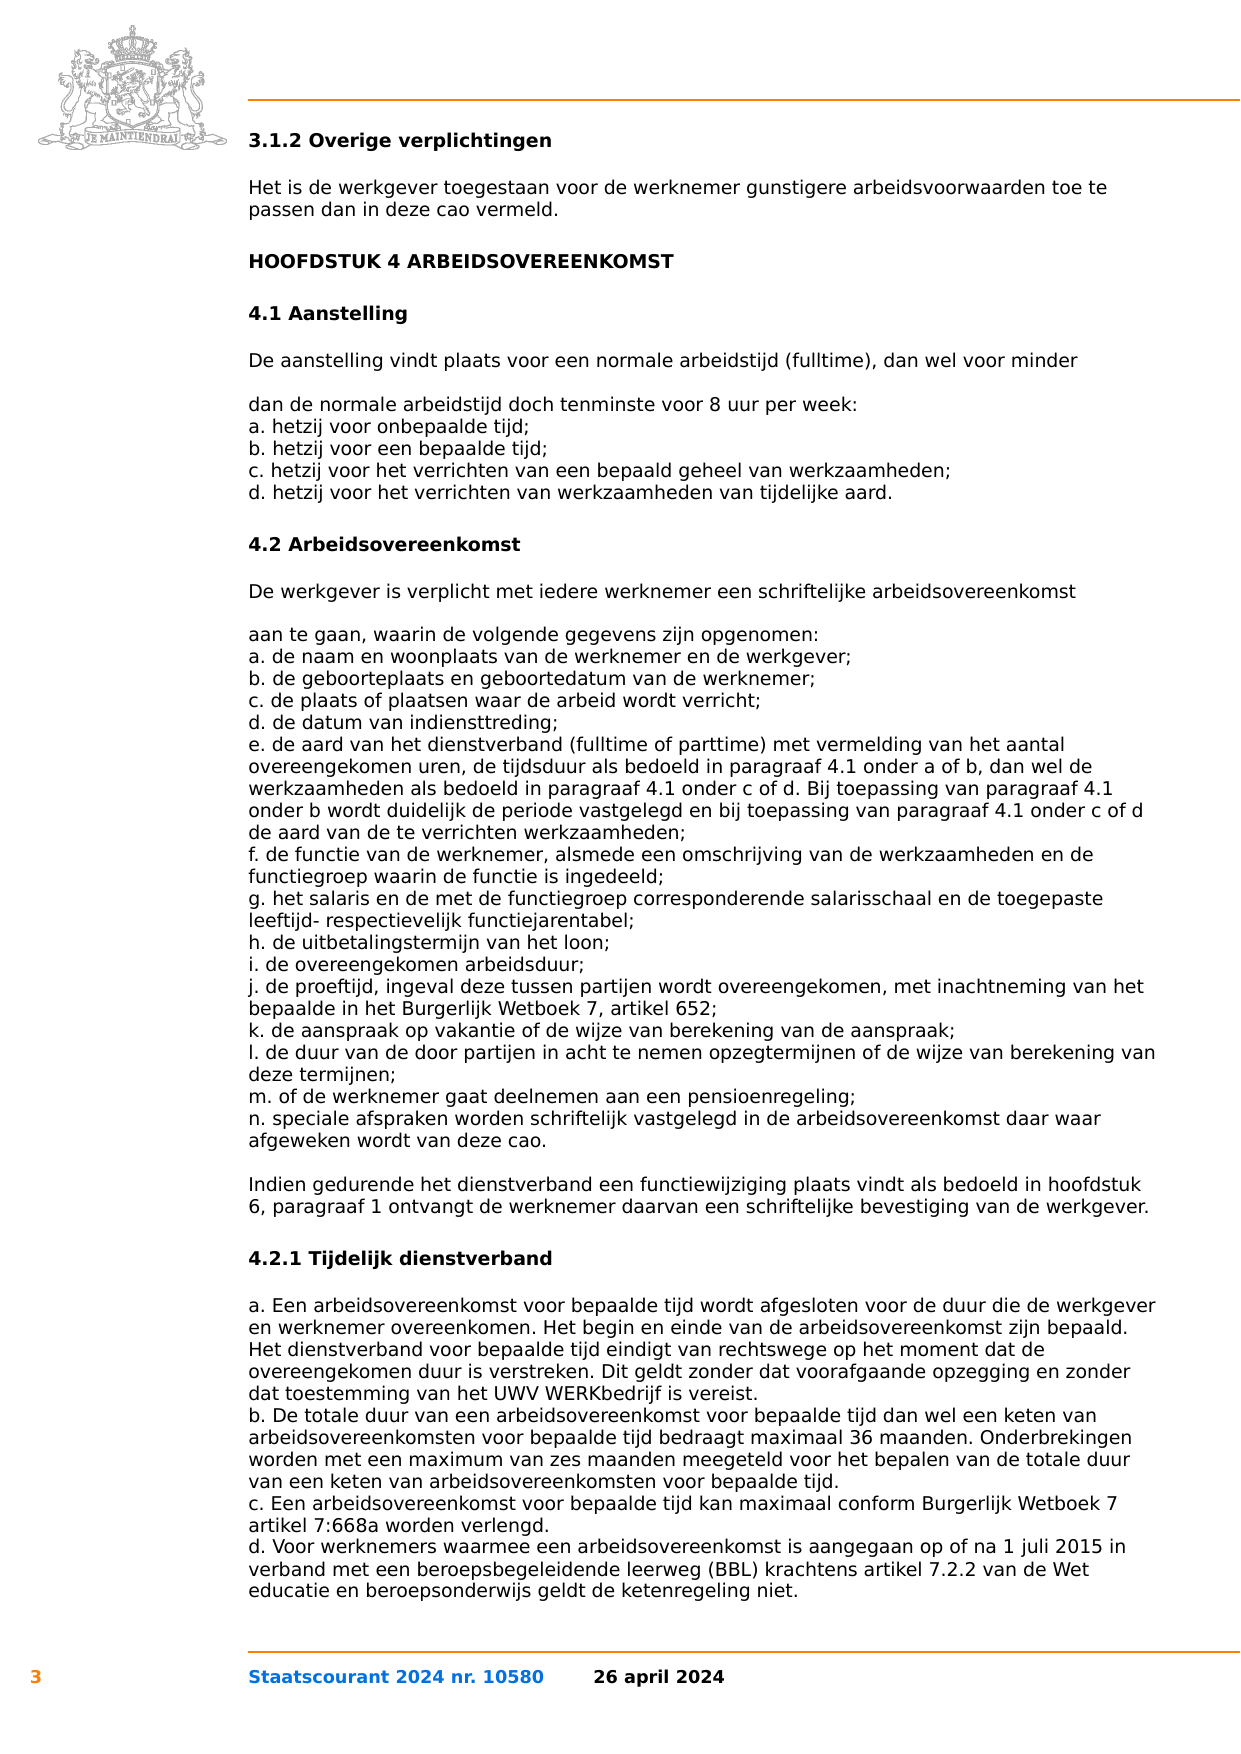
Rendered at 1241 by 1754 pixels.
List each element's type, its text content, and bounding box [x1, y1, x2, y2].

subtitle 4.1 Aanstelling [248, 303, 1163, 325]
text d. de datum van indiensttreding; [248, 712, 1163, 734]
text b. De totale duur van een arbeidsovereenkomst voor bepaalde tijd dan wel een keten van arbeidsovereenkomsten voor bepaalde tijd bedraagt maximaal 36 maanden. Onderbrekingen worden met een maximum van zes maanden meegeteld voor het bepalen van de totale duur van een keten van arbeidsovereenkomsten voor bepaalde tijd. [248, 1404, 1163, 1492]
text Indien gedurende het dienstverband een functiewijziging plaats vindt als bedoeld in hoofdstuk 6, paragraaf 1 ontvangt de werknemer daarvan een schriftelijke bevestiging van de werkgever. [248, 1174, 1163, 1218]
text dan de normale arbeidstijd doch tenminste voor 8 uur per week: [248, 394, 1163, 416]
text c. Een arbeidsovereenkomst voor bepaalde tijd kan maximaal conform Burgerlijk Wetboek 7 artikel 7:668a worden verlengd. [248, 1492, 1163, 1536]
text Het is de werkgever toegestaan voor de werknemer gunstigere arbeidsvoorwaarden toe te passen dan in deze cao vermeld. [248, 177, 1163, 221]
text d. hetzij voor het verrichten van werkzaamheden van tijdelijke aard. [248, 482, 1163, 503]
subtitle HOOFDSTUK 4 ARBEIDSOVEREENKOMST [248, 251, 1163, 273]
subtitle 3.1.2 Overige verplichtingen [248, 130, 1163, 152]
text a. hetzij voor onbepaalde tijd; [248, 416, 1163, 438]
text h. de uitbetalingstermijn van het loon; [248, 932, 1163, 954]
text c. hetzij voor het verrichten van een bepaald geheel van werkzaamheden; [248, 459, 1163, 482]
text i. de overeengekomen arbeidsduur; [248, 954, 1163, 976]
picture [38, 25, 227, 150]
text aan te gaan, waarin de volgende gegevens zijn opgenomen: [248, 624, 1163, 646]
text g. het salaris en de met de functiegroep corresponderende salarisschaal en de toegepaste leeftijd- respectievelijk functiejarentabel; [248, 888, 1163, 932]
subtitle 4.2.1 Tijdelijk dienstverband [248, 1248, 1163, 1270]
text d. Voor werknemers waarmee een arbeidsovereenkomst is aangegaan op of na 1 juli 2015 in verband met een beroepsbegeleidende leerweg (BBL) krachtens artikel 7.2.2 van de Wet educatie en beroepsonderwijs geldt de ketenregeling niet. [248, 1536, 1163, 1602]
text b. hetzij voor een bepaalde tijd; [248, 438, 1163, 459]
text b. de geboorteplaats en geboortedatum van de werknemer; [248, 668, 1163, 690]
text l. de duur van de door partijen in acht te nemen opzegtermijnen of de wijze van berekening van deze termijnen; [248, 1042, 1163, 1086]
text e. de aard van het dienstverband (fulltime of parttime) met vermelding van het aantal overeengekomen uren, de tijdsduur als bedoeld in paragraaf 4.1 onder a of b, dan wel de werkzaamheden als bedoeld in paragraaf 4.1 onder c of d. Bij toepassing van paragraaf 4.1 onder b wordt duidelijk de periode vastgelegd en bij toepassing van paragraaf 4.1 onder c of d de aard van de te verrichten werkzaamheden; [248, 734, 1163, 844]
text a. de naam en woonplaats van de werknemer en de werkgever; [248, 646, 1163, 668]
text k. de aanspraak op vakantie of de wijze van berekening van de aanspraak; [248, 1020, 1163, 1042]
text c. de plaats of plaatsen waar de arbeid wordt verricht; [248, 690, 1163, 712]
text a. Een arbeidsovereenkomst voor bepaalde tijd wordt afgesloten voor de duur die de werkgever en werknemer overeenkomen. Het begin en einde van de arbeidsovereenkomst zijn bepaald. Het dienstverband voor bepaalde tijd eindigt van rechtswege op het moment dat de overeengekomen duur is verstreken. Dit geldt zonder dat voorafgaande opzegging en zonder dat toestemming van het UWV WERKbedrijf is vereist. [248, 1295, 1163, 1404]
text De aanstelling vindt plaats voor een normale arbeidstijd (fulltime), dan wel voor minder [248, 350, 1163, 372]
text j. de proeftijd, ingeval deze tussen partijen wordt overeengekomen, met inachtneming van het bepaalde in het Burgerlijk Wetboek 7, artikel 652; [248, 976, 1163, 1020]
text f. de functie van de werknemer, alsmede een omschrijving van de werkzaamheden en de functiegroep waarin de functie is ingedeeld; [248, 844, 1163, 888]
subtitle 4.2 Arbeidsovereenkomst [248, 533, 1163, 556]
text De werkgever is verplicht met iedere werknemer een schriftelijke arbeidsovereenkomst [248, 581, 1163, 602]
text m. of de werknemer gaat deelnemen aan een pensioenregeling; [248, 1086, 1163, 1108]
text n. speciale afspraken worden schriftelijk vastgelegd in de arbeidsovereenkomst daar waar afgeweken wordt van deze cao. [248, 1108, 1163, 1152]
